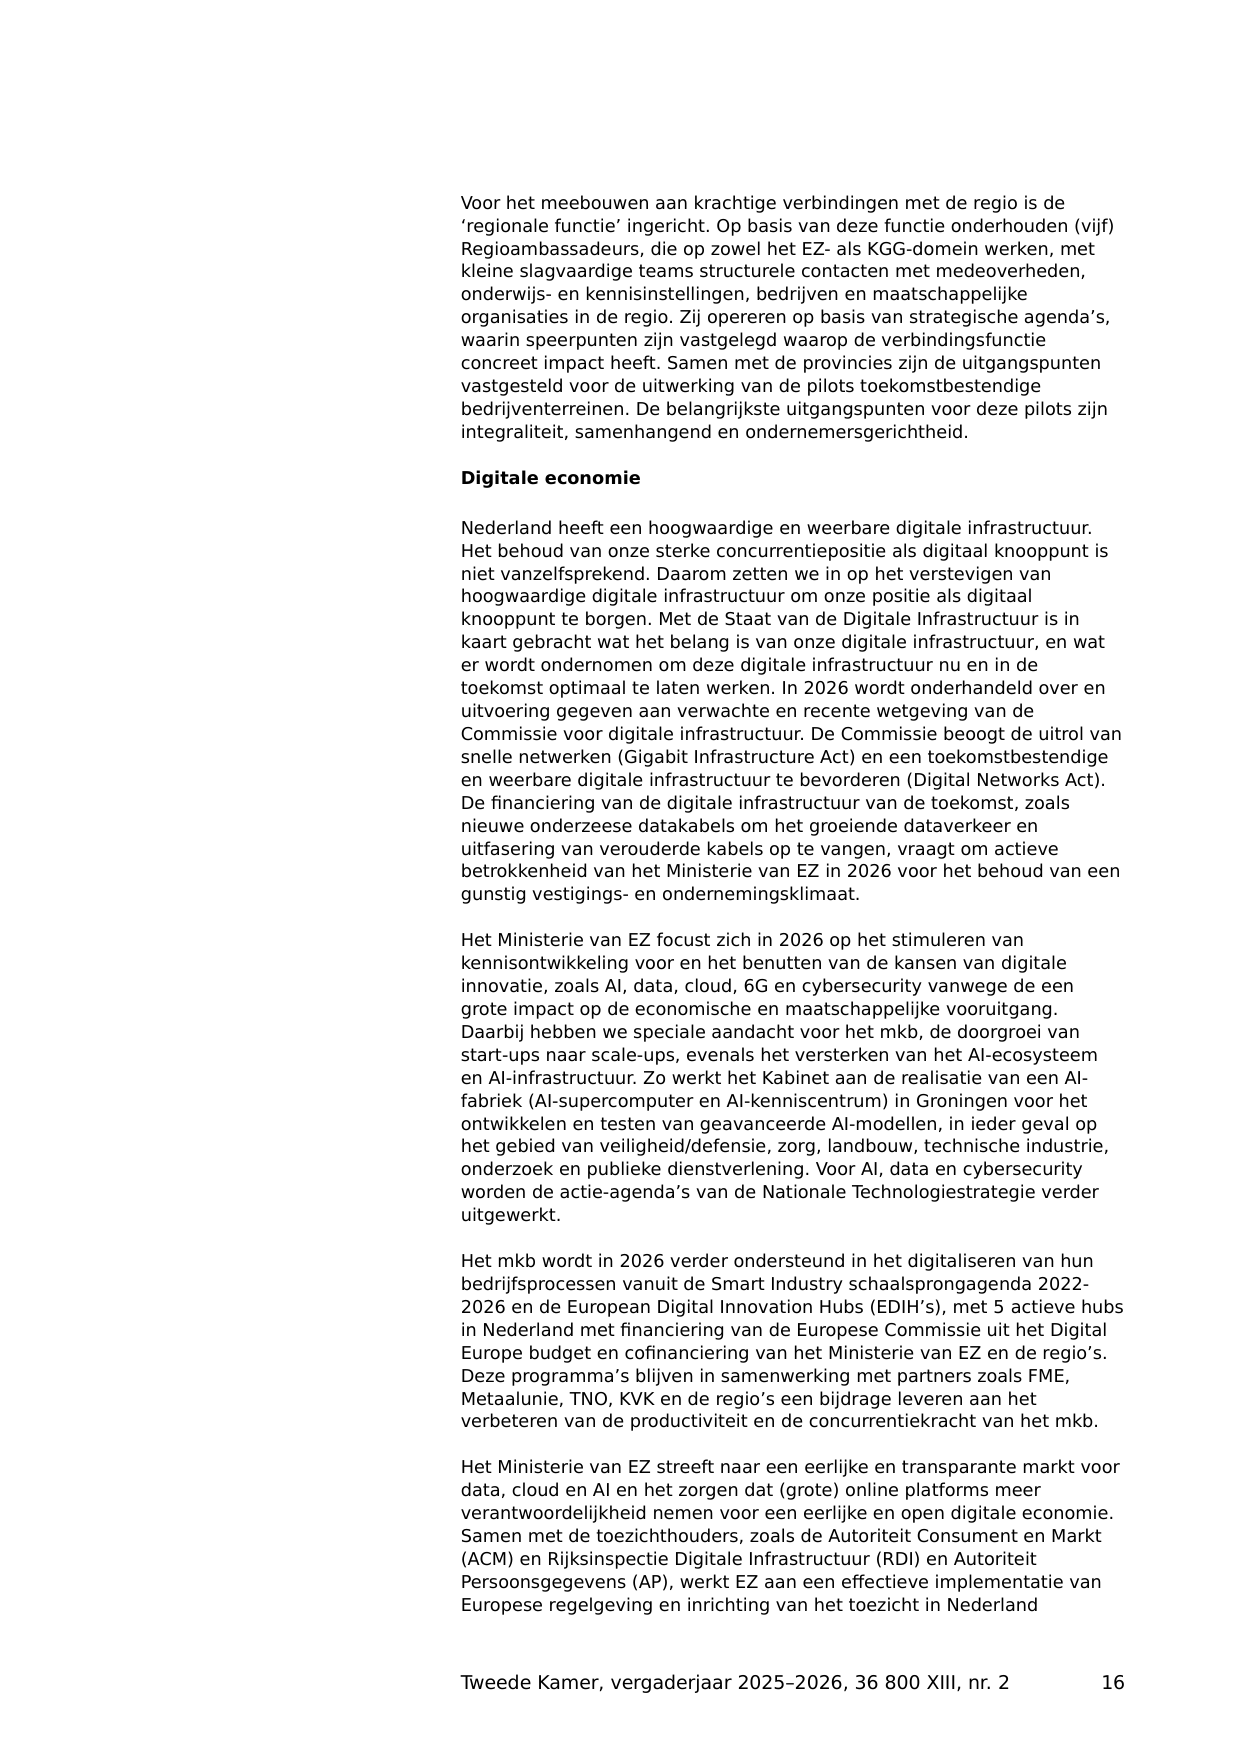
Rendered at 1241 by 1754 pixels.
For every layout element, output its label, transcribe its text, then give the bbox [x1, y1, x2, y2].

text Nederland heeft een hoogwaardige en weerbare digitale infrastructuur. Het behoud van onze sterke concurrentiepositie als digitaal knooppunt is niet vanzelfsprekend. Daarom zetten we in op het verstevigen van hoogwaardige digitale infrastructuur om onze positie als digitaal knooppunt te borgen. Met de Staat van de Digitale Infrastructuur is in kaart gebracht wat het belang is van onze digitale infrastructuur, en wat er wordt ondernomen om deze digitale infrastructuur nu en in de toekomst optimaal te laten werken. In 2026 wordt onderhandeld over en uitvoering gegeven aan verwachte en recente wetgeving van de Commissie voor digitale infrastructuur. De Commissie beoogt de uitrol van snelle netwerken (Gigabit Infrastructure Act) en een toekomstbestendige en weerbare digitale infrastructuur te bevorderen (Digital Networks Act). De financiering van de digitale infrastructuur van de toekomst, zoals nieuwe onderzeese datakabels om het groeiende dataverkeer en uitfasering van verouderde kabels op te vangen, vraagt om actieve betrokkenheid van het Ministerie van EZ in 2026 voor het behoud van een gunstig vestigings- en ondernemingsklimaat. [461, 516, 1125, 905]
text Het Ministerie van EZ focust zich in 2026 op het stimuleren van kennisontwikkeling voor en het benutten van de kansen van digitale innovatie, zoals AI, data, cloud, 6G en cybersecurity vanwege de een grote impact op de economische en maatschappelĳke vooruitgang. Daarbĳ hebben we speciale aandacht voor het mkb, de doorgroei van start-ups naar scale-ups, evenals het versterken van het AI-ecosysteem en AI-infrastructuur. Zo werkt het Kabinet aan de realisatie van een AI-fabriek (AI-supercomputer en AI-kenniscentrum) in Groningen voor het ontwikkelen en testen van geavanceerde AI-modellen, in ieder geval op het gebied van veiligheid/defensie, zorg, landbouw, technische industrie, onderzoek en publieke dienstverlening. Voor AI, data en cybersecurity worden de actie-agenda’s van de Nationale Technologiestrategie verder uitgewerkt. [461, 928, 1125, 1226]
text Digitale economie [461, 466, 1125, 489]
text Het mkb wordt in 2026 verder ondersteund in het digitaliseren van hun bedrĳfsprocessen vanuit de Smart Industry schaalsprongagenda 2022-2026 en de European Digital Innovation Hubs (EDIH’s), met 5 actieve hubs in Nederland met financiering van de Europese Commissie uit het Digital Europe budget en cofinanciering van het Ministerie van EZ en de regio’s. Deze programma’s blĳven in samenwerking met partners zoals FME, Metaalunie, TNO, KVK en de regio’s een bĳdrage leveren aan het verbeteren van de productiviteit en de concurrentiekracht van het mkb. [461, 1249, 1125, 1432]
text Voor het meebouwen aan krachtige verbindingen met de regio is de ‘regionale functie’ ingericht. Op basis van deze functie onderhouden (vijf) Regioambassadeurs, die op zowel het EZ- als KGG-domein werken, met kleine slagvaardige teams structurele contacten met medeoverheden, onderwijs- en kennisinstellingen, bedrijven en maatschappelijke organisaties in de regio. Zij opereren op basis van strategische agenda’s, waarin speerpunten zijn vastgelegd waarop de verbindingsfunctie concreet impact heeft. Samen met de provincies zijn de uitgangspunten vastgesteld voor de uitwerking van de pilots toekomstbestendige bedrijventerreinen. De belangrijkste uitgangspunten voor deze pilots zijn integraliteit, samenhangend en ondernemersgerichtheid. [461, 191, 1125, 443]
text Het Ministerie van EZ streeft naar een eerlĳke en transparante markt voor data, cloud en AI en het zorgen dat (grote) online platforms meer verantwoordelĳkheid nemen voor een eerlĳke en open digitale economie. Samen met de toezichthouders, zoals de Autoriteit Consument en Markt (ACM) en Rĳksinspectie Digitale Infrastructuur (RDI) en Autoriteit Persoonsgegevens (AP), werkt EZ aan een effectieve implementatie van Europese regelgeving en inrichting van het toezicht in Nederland [461, 1455, 1125, 1616]
